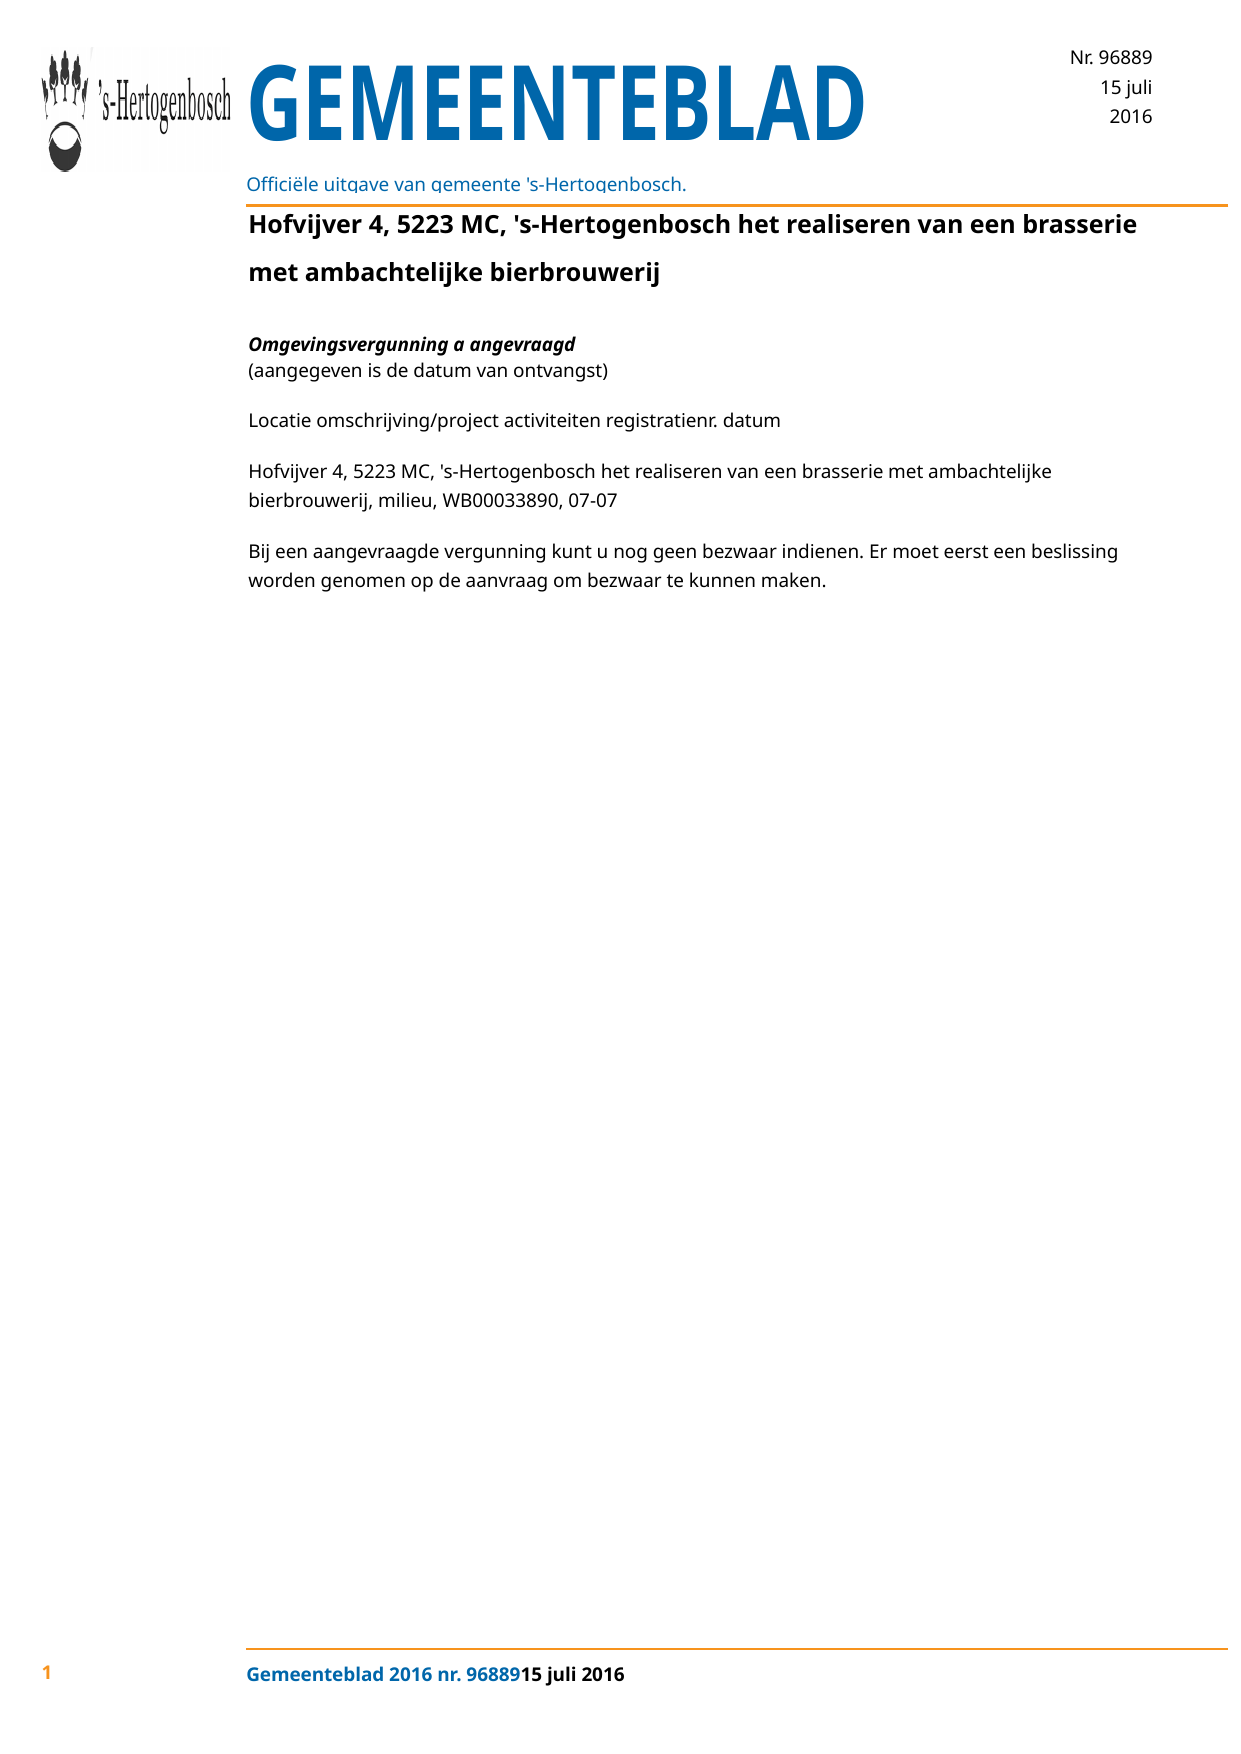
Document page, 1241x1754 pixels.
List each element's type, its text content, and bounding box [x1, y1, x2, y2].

text Bij een aangevraagde vergunning kunt u nog geen bezwaar indienen. Er moet eerst een beslissing worden genomen op de aanvraag om bezwaar te kunnen maken. [248, 538, 1152, 593]
text Omgevingsvergunning a angevraagd [248, 331, 1152, 357]
text Locatie omschrijving/project activiteiten registratienr. datum [248, 408, 1152, 433]
text Hofvijver 4, 5223 MC, 's-Hertogenbosch het realiseren van een brasserie met ambachtelijke bierbrouwerij [248, 207, 1152, 288]
picture [41, 47, 231, 172]
text Hofvijver 4, 5223 MC, 's-Hertogenbosch het realiseren van een brasserie met ambachtelijke bierbrouwerij, milieu, WB00033890, 07-07 [248, 458, 1152, 513]
text (aangegeven is de datum van ontvangst) [248, 357, 1152, 383]
